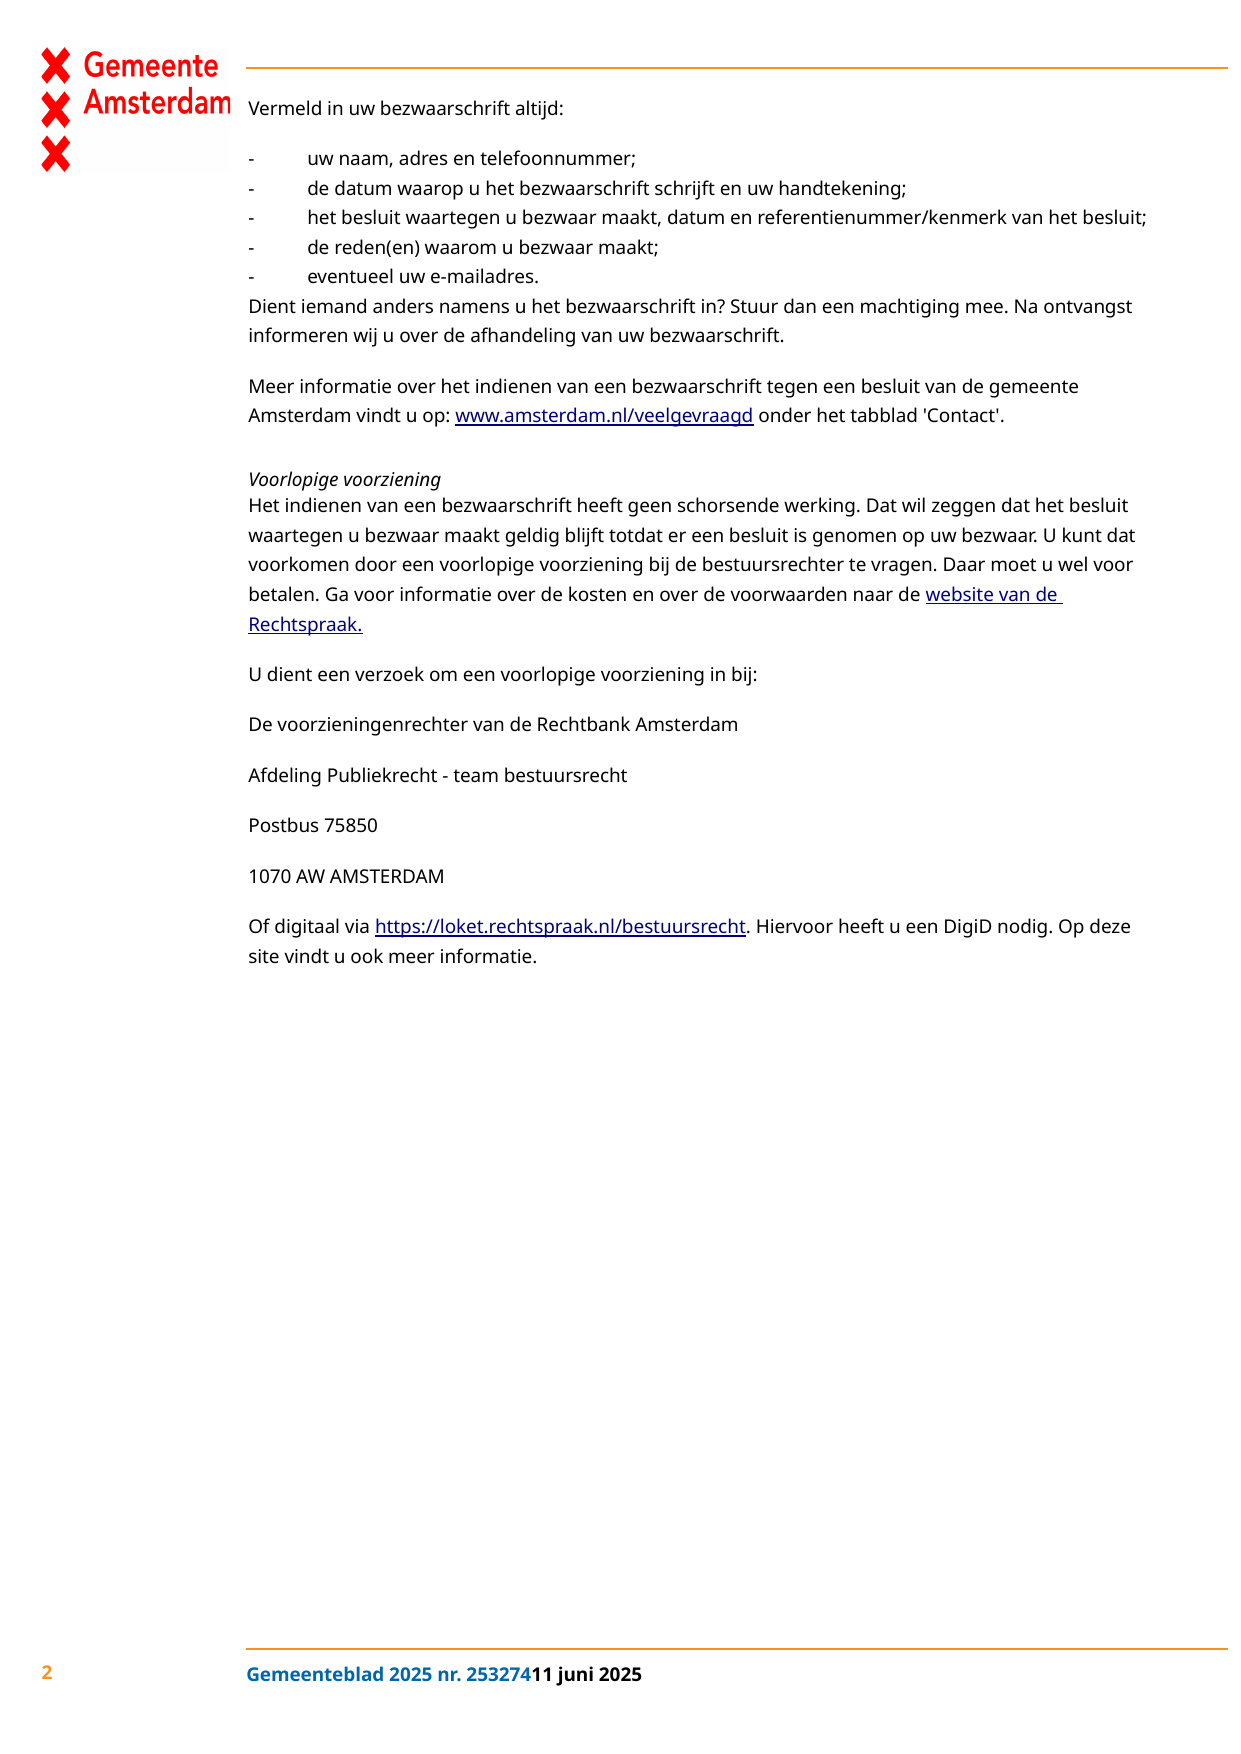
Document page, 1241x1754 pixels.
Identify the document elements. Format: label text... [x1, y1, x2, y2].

text Meer informatie over het indienen van een bezwaarschrift tegen een besluit van de gemeente Amsterdam vindt u op: www.amsterdam.nl/veelgevraagd onder het tabblad 'Contact'. [248, 373, 1152, 428]
list de datum waarop u het bezwaarschrift schrijft en uw handtekening; [248, 175, 1152, 201]
text 1070 AW AMSTERDAM [248, 863, 1152, 888]
list de reden(en) waarom u bezwaar maakt; [248, 234, 1152, 260]
text Of digitaal via https://loket.rechtspraak.nl/bestuursrecht. Hiervoor heeft u een DigiD nodig. Op deze site vindt u ook meer informatie. [248, 913, 1152, 968]
picture [41, 47, 231, 172]
text Voorlopige voorziening [248, 467, 1152, 492]
text Afdeling Publiekrecht - team bestuursrecht [248, 762, 1152, 788]
text Vermeld in uw bezwaarschrift altijd: [248, 95, 1152, 121]
list eventueel uw e-mailadres. [248, 263, 1152, 289]
text U dient een verzoek om een voorlopige voorziening in bij: [248, 661, 1152, 687]
list uw naam, adres en telefoonnummer; [248, 145, 1152, 171]
text Dient iemand anders namens u het bezwaarschrift in? Stuur dan een machtiging mee. Na ontvangst informeren wij u over de afhandeling van uw bezwaarschrift. [248, 293, 1152, 348]
list het besluit waartegen u bezwaar maakt, datum en referentienummer/kenmerk van het besluit; [248, 204, 1152, 230]
text De voorzieningenrechter van de Rechtbank Amsterdam [248, 712, 1152, 737]
text Postbus 75850 [248, 812, 1152, 838]
text Het indienen van een bezwaarschrift heeft geen schorsende werking. Dat wil zeggen dat het besluit waartegen u bezwaar maakt geldig blijft totdat er een besluit is genomen op uw bezwaar. U kunt dat voorkomen door een voorlopige voorziening bij de bestuursrechter te vragen. Daar moet u wel voor betalen. Ga voor informatie over de kosten en over de voorwaarden naar de website van de Rechtspraak. [248, 492, 1152, 636]
